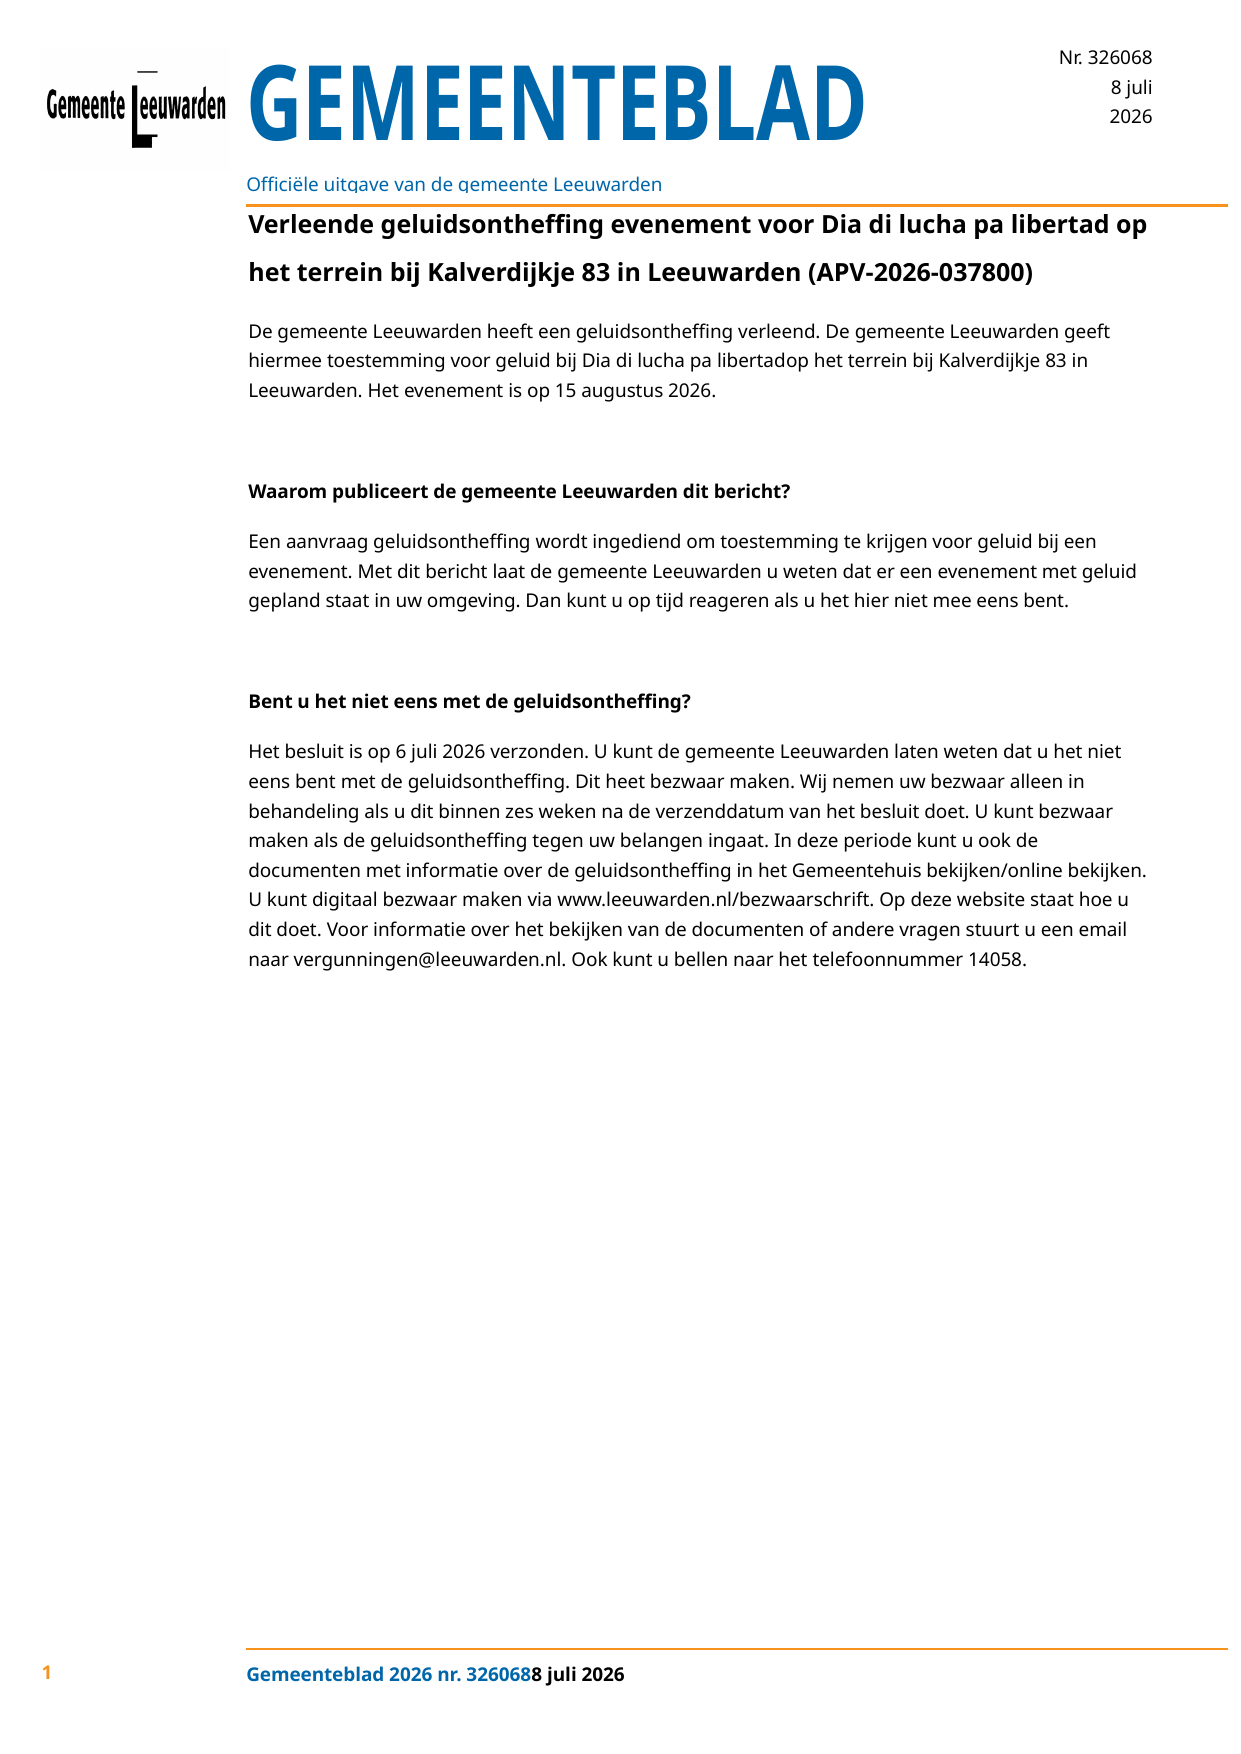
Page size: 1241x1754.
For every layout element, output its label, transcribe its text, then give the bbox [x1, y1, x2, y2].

text Waarom publiceert de gemeente Leeuwarden dit bericht? [248, 478, 1152, 504]
text Bent u het niet eens met de geluidsontheffing? [248, 688, 1152, 714]
text Het besluit is op 6 juli 2026 verzonden. U kunt de gemeente Leeuwarden laten weten dat u het niet eens bent met de geluidsontheffing. Dit heet bezwaar maken. Wij nemen uw bezwaar alleen in behandeling als u dit binnen zes weken na de verzenddatum van het besluit doet. U kunt bezwaar maken als de geluidsontheffing tegen uw belangen ingaat. In deze periode kunt u ook de documenten met informatie over de geluidsontheffing in het Gemeentehuis bekijken/online bekijken. U kunt digitaal bezwaar maken via www.leeuwarden.nl/bezwaarschrift. Op deze website staat hoe u dit doet. Voor informatie over het bekijken van de documenten of andere vragen stuurt u een email naar vergunningen@leeuwarden.nl. Ook kunt u bellen naar het telefoonnummer 14058. [248, 739, 1152, 972]
text De gemeente Leeuwarden heeft een geluidsontheffing verleend. De gemeente Leeuwarden geeft hiermee toestemming voor geluid bij Dia di lucha pa libertadop het terrein bij Kalverdijkje 83 in Leeuwarden. Het evenement is op 15 augustus 2026. [248, 318, 1152, 403]
text Een aanvraag geluidsontheffing wordt ingediend om toestemming te krijgen voor geluid bij een evenement. Met dit bericht laat de gemeente Leeuwarden u weten dat er een evenement met geluid gepland staat in uw omgeving. Dan kunt u op tijd reageren als u het hier niet mee eens bent. [248, 528, 1152, 613]
picture [41, 47, 231, 172]
text Verleende geluidsontheffing evenement voor Dia di lucha pa libertad op het terrein bij Kalverdijkje 83 in Leeuwarden (APV-2026-037800) [248, 207, 1152, 288]
